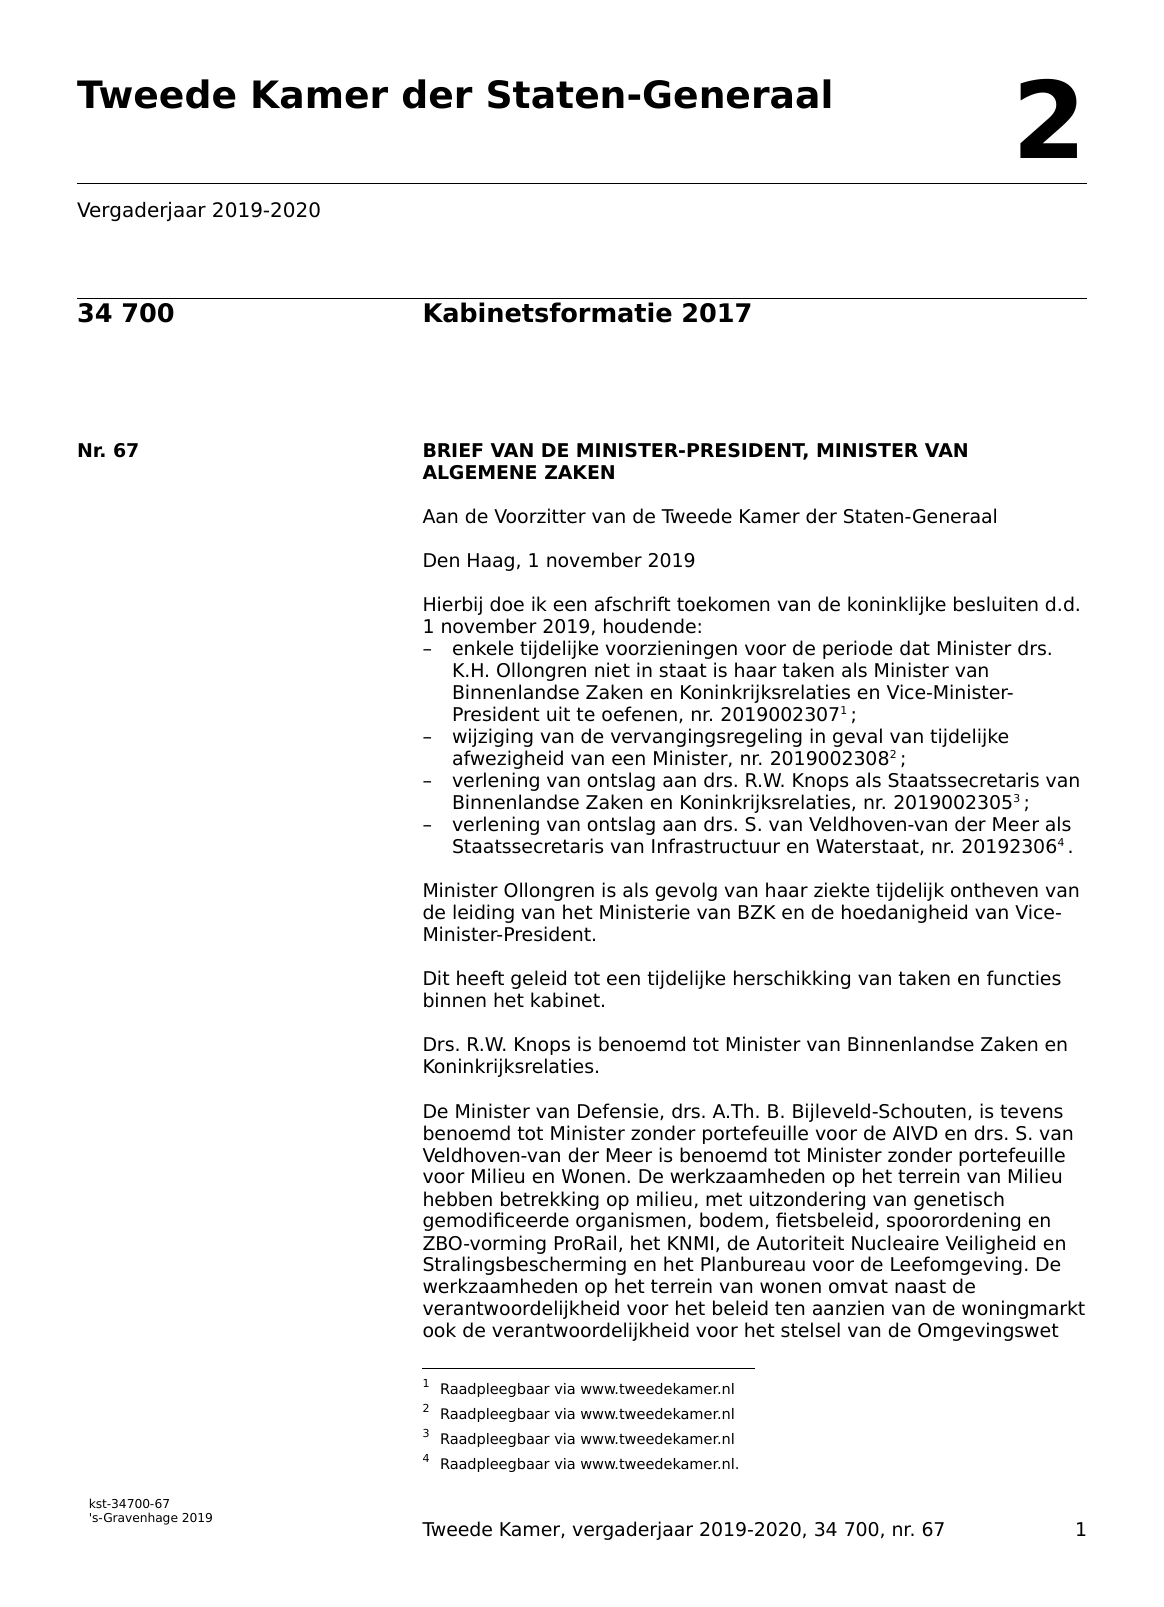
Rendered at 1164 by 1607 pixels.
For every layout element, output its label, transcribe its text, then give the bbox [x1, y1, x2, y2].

text Drs. R.W. Knops is benoemd tot Minister van Binnenlandse Zaken en Koninkrijksrelaties. [422, 1034, 1087, 1078]
text Raadpleegbaar via www.tweedekamer.nl [422, 1377, 1087, 1399]
text De Minister van Defensie, drs. A.Th. B. Bijleveld-Schouten, is tevens benoemd tot Minister zonder portefeuille voor de AIVD en drs. S. van Veldhoven-van der Meer is benoemd tot Minister zonder portefeuille voor Milieu en Wonen. De werkzaamheden op het terrein van Milieu hebben betrekking op milieu, met uitzondering van genetisch gemodificeerde organismen, bodem, fietsbeleid, spoorordening en ZBO-vorming ProRail, het KNMI, de Autoriteit Nucleaire Veiligheid en Stralingsbescherming en het Planbureau voor de Leefomgeving. De werkzaamheden op het terrein van wonen omvat naast de verantwoordelijkheid voor het beleid ten aanzien van de woningmarkt ook de verantwoordelijkheid voor het stelsel van de Omgevingswet [422, 1101, 1087, 1342]
text Den Haag, 1 november 2019 [422, 550, 1087, 572]
text Raadpleegbaar via www.tweedekamer.nl. [422, 1452, 1087, 1474]
table_header Tweede Kamer der Staten-Generaal [77, 59, 886, 183]
subtitle Nr. 67 BRIEF VAN DE MINISTER-PRESIDENT, MINISTER VAN ALGEMENE ZAKEN [77, 440, 1087, 484]
subtitle 34 700 Kabinetsformatie 2017 [77, 299, 1087, 329]
text 's-Gravenhage 2019 [88, 1511, 323, 1525]
text Aan de Voorzitter van de Tweede Kamer der Staten-Generaal [422, 506, 1087, 528]
table_cell Vergaderjaar 2019-2020 [77, 184, 1087, 298]
text kst-34700-67 [88, 1497, 323, 1511]
table_header 2 [886, 59, 1087, 183]
text Minister Ollongren is als gevolg van haar ziekte tijdelijk ontheven van de leiding van het Ministerie van BZK en de hoedanigheid van Vice-Minister-President. [422, 880, 1087, 946]
text Raadpleegbaar via www.tweedekamer.nl [422, 1402, 1087, 1424]
text – verlening van ontslag aan drs. S. van Veldhoven-van der Meer als Staatssecretaris van Infrastructuur en Waterstaat, nr. 20192306. [422, 814, 1087, 858]
text – enkele tijdelijke voorzieningen voor de periode dat Minister drs. K.H. Ollongren niet in staat is haar taken als Minister van Binnenlandse Zaken en Koninkrijksrelaties en Vice-Minister-President uit te oefenen, nr. 2019002307; [422, 638, 1087, 726]
text Dit heeft geleid tot een tijdelijke herschikking van taken en functies binnen het kabinet. [422, 968, 1087, 1012]
text Hierbij doe ik een afschrift toekomen van de koninklijke besluiten d.d. 1 november 2019, houdende: [422, 594, 1087, 638]
text – verlening van ontslag aan drs. R.W. Knops als Staatssecretaris van Binnenlandse Zaken en Koninkrijksrelaties, nr. 2019002305; [422, 770, 1087, 814]
text Raadpleegbaar via www.tweedekamer.nl [422, 1427, 1087, 1449]
text – wijziging van de vervangingsregeling in geval van tijdelijke afwezigheid van een Minister, nr. 2019002308; [422, 726, 1087, 770]
